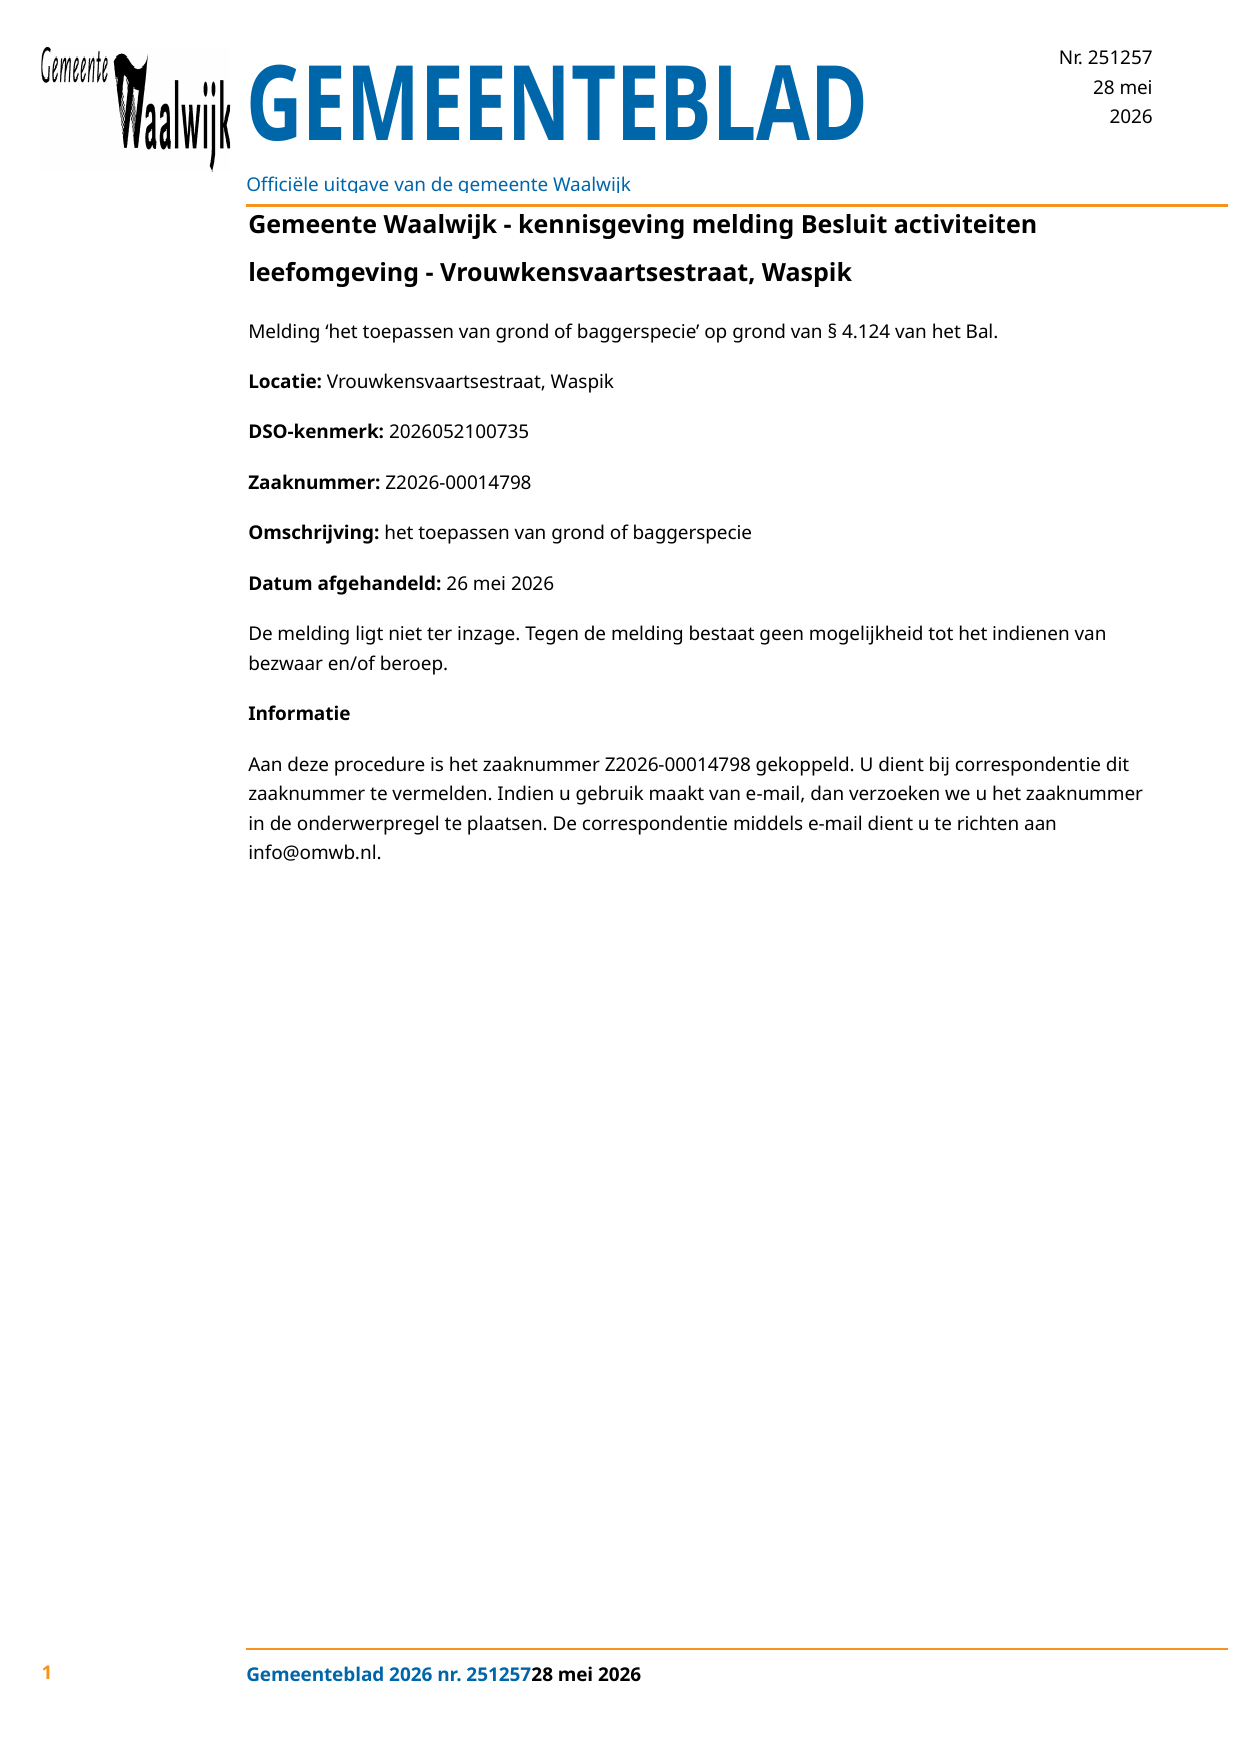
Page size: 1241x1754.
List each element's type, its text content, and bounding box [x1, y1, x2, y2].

text De melding ligt niet ter inzage. Tegen de melding bestaat geen mogelijkheid tot het indienen van bezwaar en/of beroep. [248, 620, 1152, 676]
text Omschrijving: het toepassen van grond of baggerspecie [248, 519, 1152, 545]
text Aan deze procedure is het zaaknummer Z2026-00014798 gekoppeld. U dient bij correspondentie dit zaaknummer te vermelden. Indien u gebruik maakt van e-mail, dan verzoeken we u het zaaknummer in de onderwerpregel te plaatsen. De correspondentie middels e-mail dient u te richten aan info@omwb.nl. [248, 751, 1152, 865]
text Informatie [248, 700, 1152, 726]
text Datum afgehandeld: 26 mei 2026 [248, 570, 1152, 596]
picture [41, 47, 231, 172]
text Zaaknummer: Z2026-00014798 [248, 469, 1152, 495]
text DSO-kenmerk: 2026052100735 [248, 419, 1152, 444]
text Gemeente Waalwijk - kennisgeving melding Besluit activiteiten leefomgeving - Vrouwkensvaartsestraat, Waspik [248, 207, 1152, 288]
text Melding ‘het toepassen van grond of baggerspecie’ op grond van § 4.124 van het Bal. [248, 318, 1152, 344]
text Locatie: Vrouwkensvaartsestraat, Waspik [248, 368, 1152, 394]
